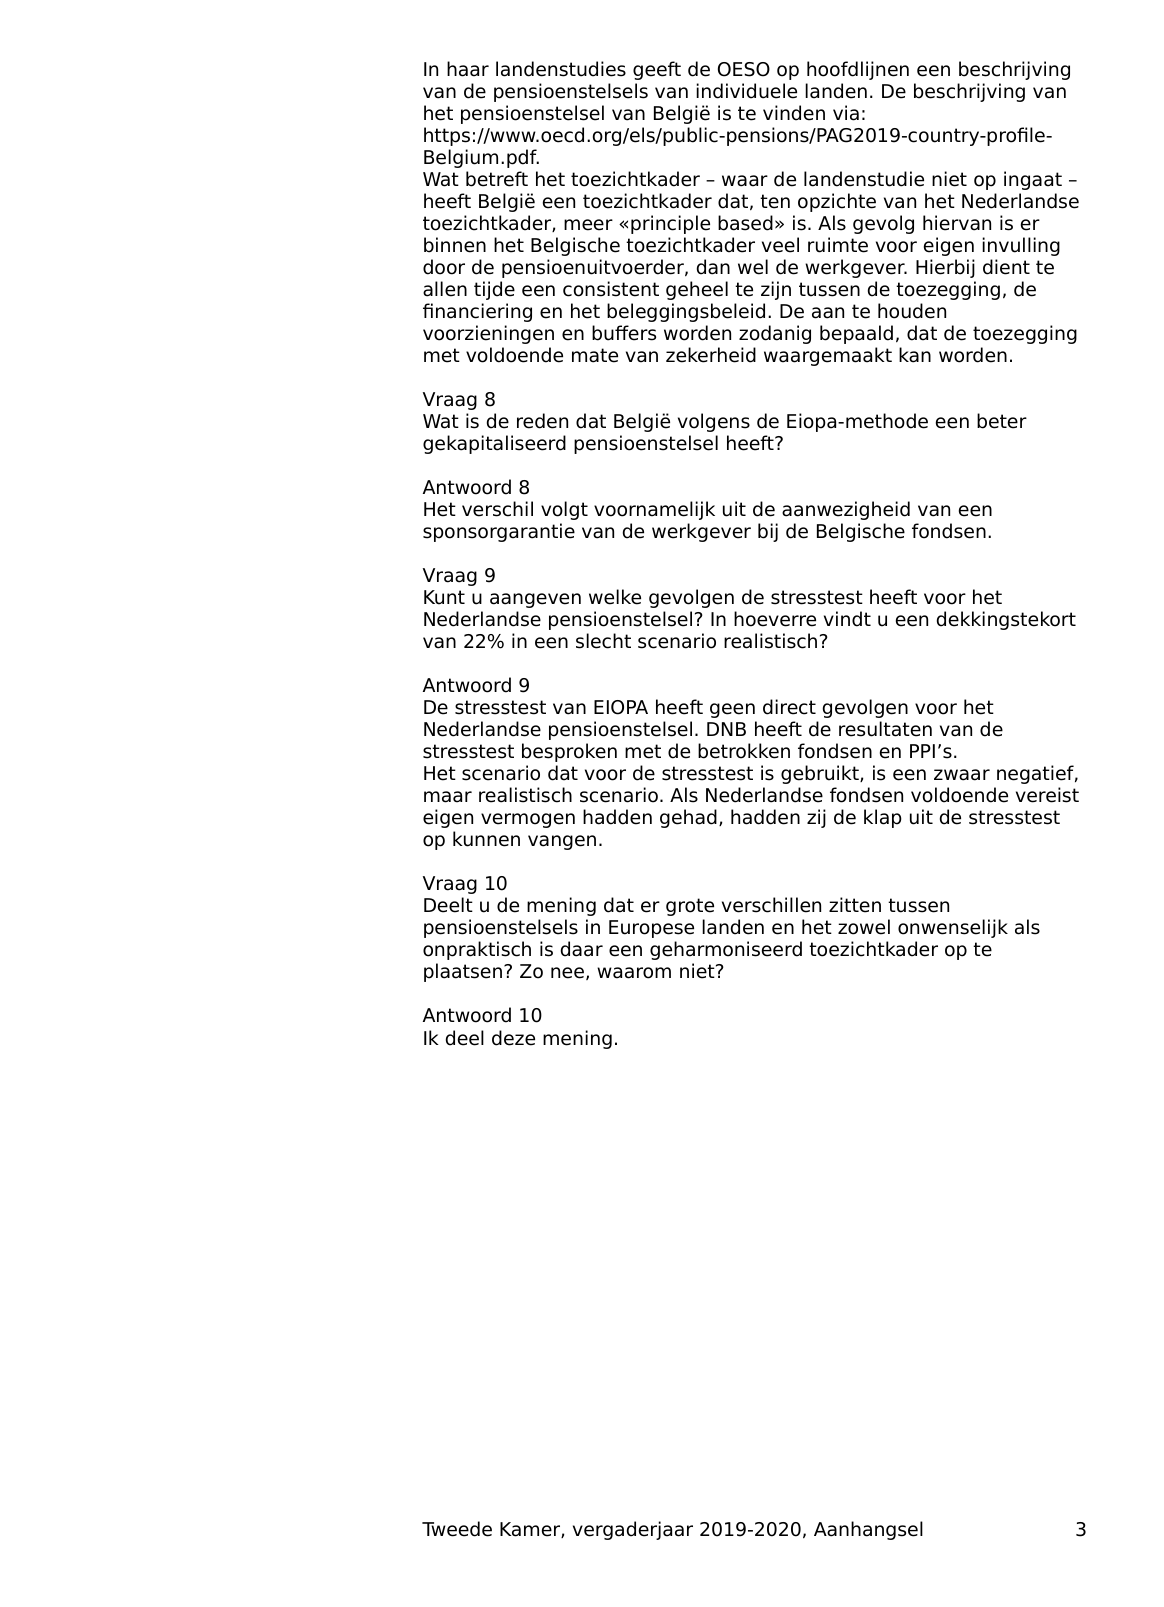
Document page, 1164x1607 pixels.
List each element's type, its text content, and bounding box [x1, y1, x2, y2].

text In haar landenstudies geeft de OESO op hoofdlijnen een beschrijving van de pensioenstelsels van individuele landen. De beschrijving van het pensioenstelsel van België is te vinden via: https://www.oecd.org/els/public-pensions/PAG2019-country-profile-Belgium.pdf. [422, 59, 1087, 169]
text Vraag 10 [422, 873, 1087, 895]
text De stresstest van EIOPA heeft geen direct gevolgen voor het Nederlandse pensioenstelsel. DNB heeft de resultaten van de stresstest besproken met de betrokken fondsen en PPI’s. [422, 697, 1087, 763]
text Wat betreft het toezichtkader – waar de landenstudie niet op ingaat – heeft België een toezichtkader dat, ten opzichte van het Nederlandse toezichtkader, meer «principle based» is. Als gevolg hiervan is er binnen het Belgische toezichtkader veel ruimte voor eigen invulling door de pensioenuitvoerder, dan wel de werkgever. Hierbij dient te allen tijde een consistent geheel te zijn tussen de toezegging, de financiering en het beleggingsbeleid. De aan te houden voorzieningen en buffers worden zodanig bepaald, dat de toezegging met voldoende mate van zekerheid waargemaakt kan worden. [422, 169, 1087, 367]
text Vraag 9 [422, 565, 1087, 587]
text Vraag 8 [422, 389, 1087, 411]
text Antwoord 8 [422, 477, 1087, 499]
text Deelt u de mening dat er grote verschillen zitten tussen pensioenstelsels in Europese landen en het zowel onwenselijk als onpraktisch is daar een geharmoniseerd toezichtkader op te plaatsen? Zo nee, waarom niet? [422, 895, 1087, 983]
text Kunt u aangeven welke gevolgen de stresstest heeft voor het Nederlandse pensioenstelsel? In hoeverre vindt u een dekkingstekort van 22% in een slecht scenario realistisch? [422, 587, 1087, 653]
text Antwoord 9 [422, 675, 1087, 697]
text Antwoord 10 [422, 1005, 1087, 1027]
text Het verschil volgt voornamelijk uit de aanwezigheid van een sponsorgarantie van de werkgever bij de Belgische fondsen. [422, 499, 1087, 543]
text Het scenario dat voor de stresstest is gebruikt, is een zwaar negatief, maar realistisch scenario. Als Nederlandse fondsen voldoende vereist eigen vermogen hadden gehad, hadden zij de klap uit de stresstest op kunnen vangen. [422, 763, 1087, 851]
text Wat is de reden dat België volgens de Eiopa-methode een beter gekapitaliseerd pensioenstelsel heeft? [422, 411, 1087, 455]
text Ik deel deze mening. [422, 1027, 1087, 1049]
